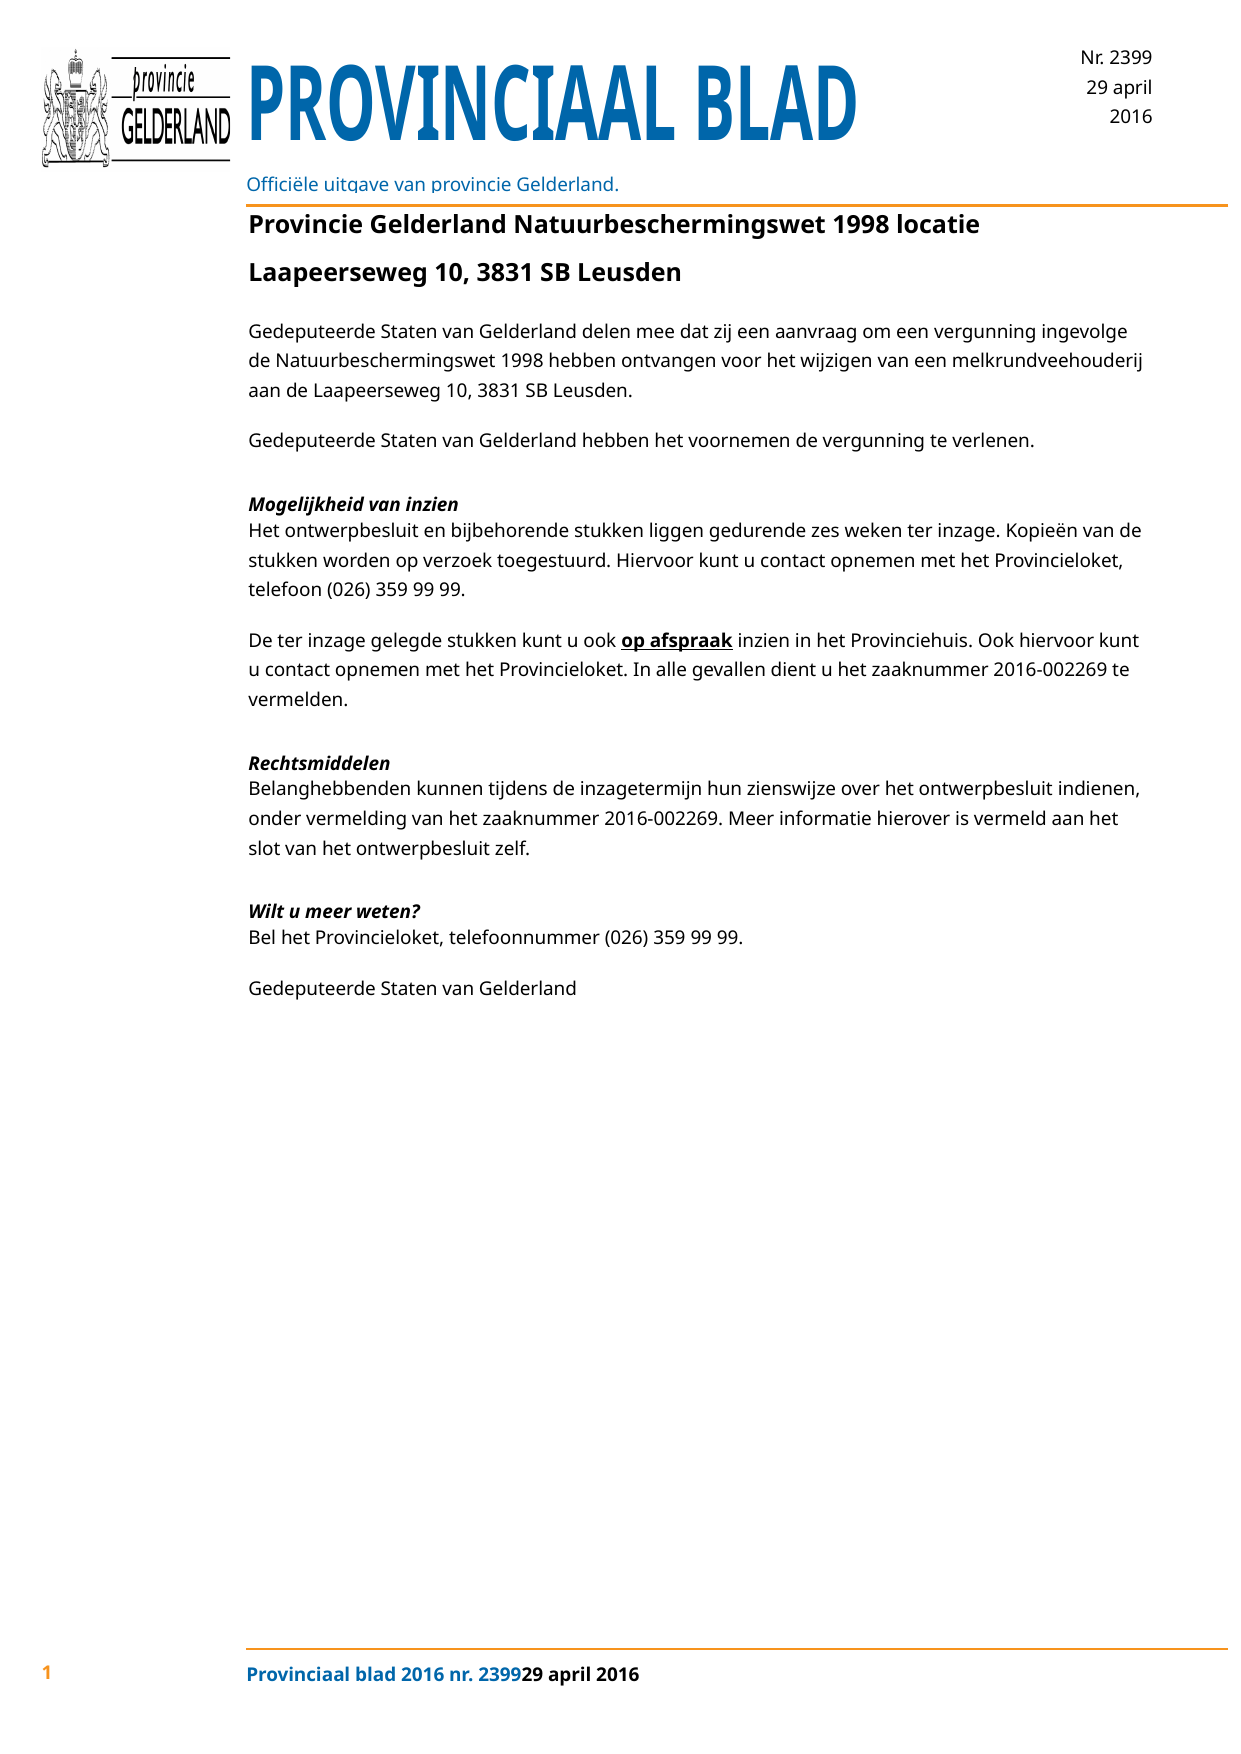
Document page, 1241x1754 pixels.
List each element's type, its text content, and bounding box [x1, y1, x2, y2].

text Het ontwerpbesluit en bijbehorende stukken liggen gedurende zes weken ter inzage. Kopieën van de stukken worden op verzoek toegestuurd. Hiervoor kunt u contact opnemen met het Provincieloket, telefoon (026) 359 99 99. [248, 517, 1152, 602]
text Belanghebbenden kunnen tijdens de inzagetermijn hun zienswijze over het ontwerpbesluit indienen, onder vermelding van het zaaknummer 2016-002269. Meer informatie hierover is vermeld aan het slot van het ontwerpbesluit zelf. [248, 776, 1152, 861]
text Gedeputeerde Staten van Gelderland [248, 975, 1152, 1001]
text Gedeputeerde Staten van Gelderland delen mee dat zij een aanvraag om een vergunning ingevolge de Natuurbeschermingswet 1998 hebben ontvangen voor het wijzigen van een melkrundveehouderij aan de Laapeerseweg 10, 3831 SB Leusden. [248, 318, 1152, 403]
text Rechtsmiddelen [248, 750, 1152, 776]
picture [41, 47, 231, 172]
text Provincie Gelderland Natuurbeschermingswet 1998 locatie Laapeerseweg 10, 3831 SB Leusden [248, 207, 1152, 288]
text Gedeputeerde Staten van Gelderland hebben het voornemen de vergunning te verlenen. [248, 427, 1152, 453]
text Mogelijkheid van inzien [248, 491, 1152, 517]
text Bel het Provincieloket, telefoonnummer (026) 359 99 99. [248, 924, 1152, 950]
text Wilt u meer weten? [248, 899, 1152, 924]
text De ter inzage gelegde stukken kunt u ook op afspraak inzien in het Provinciehuis. Ook hiervoor kunt u contact opnemen met het Provincieloket. In alle gevallen dient u het zaaknummer 2016-002269 te vermelden. [248, 627, 1152, 712]
